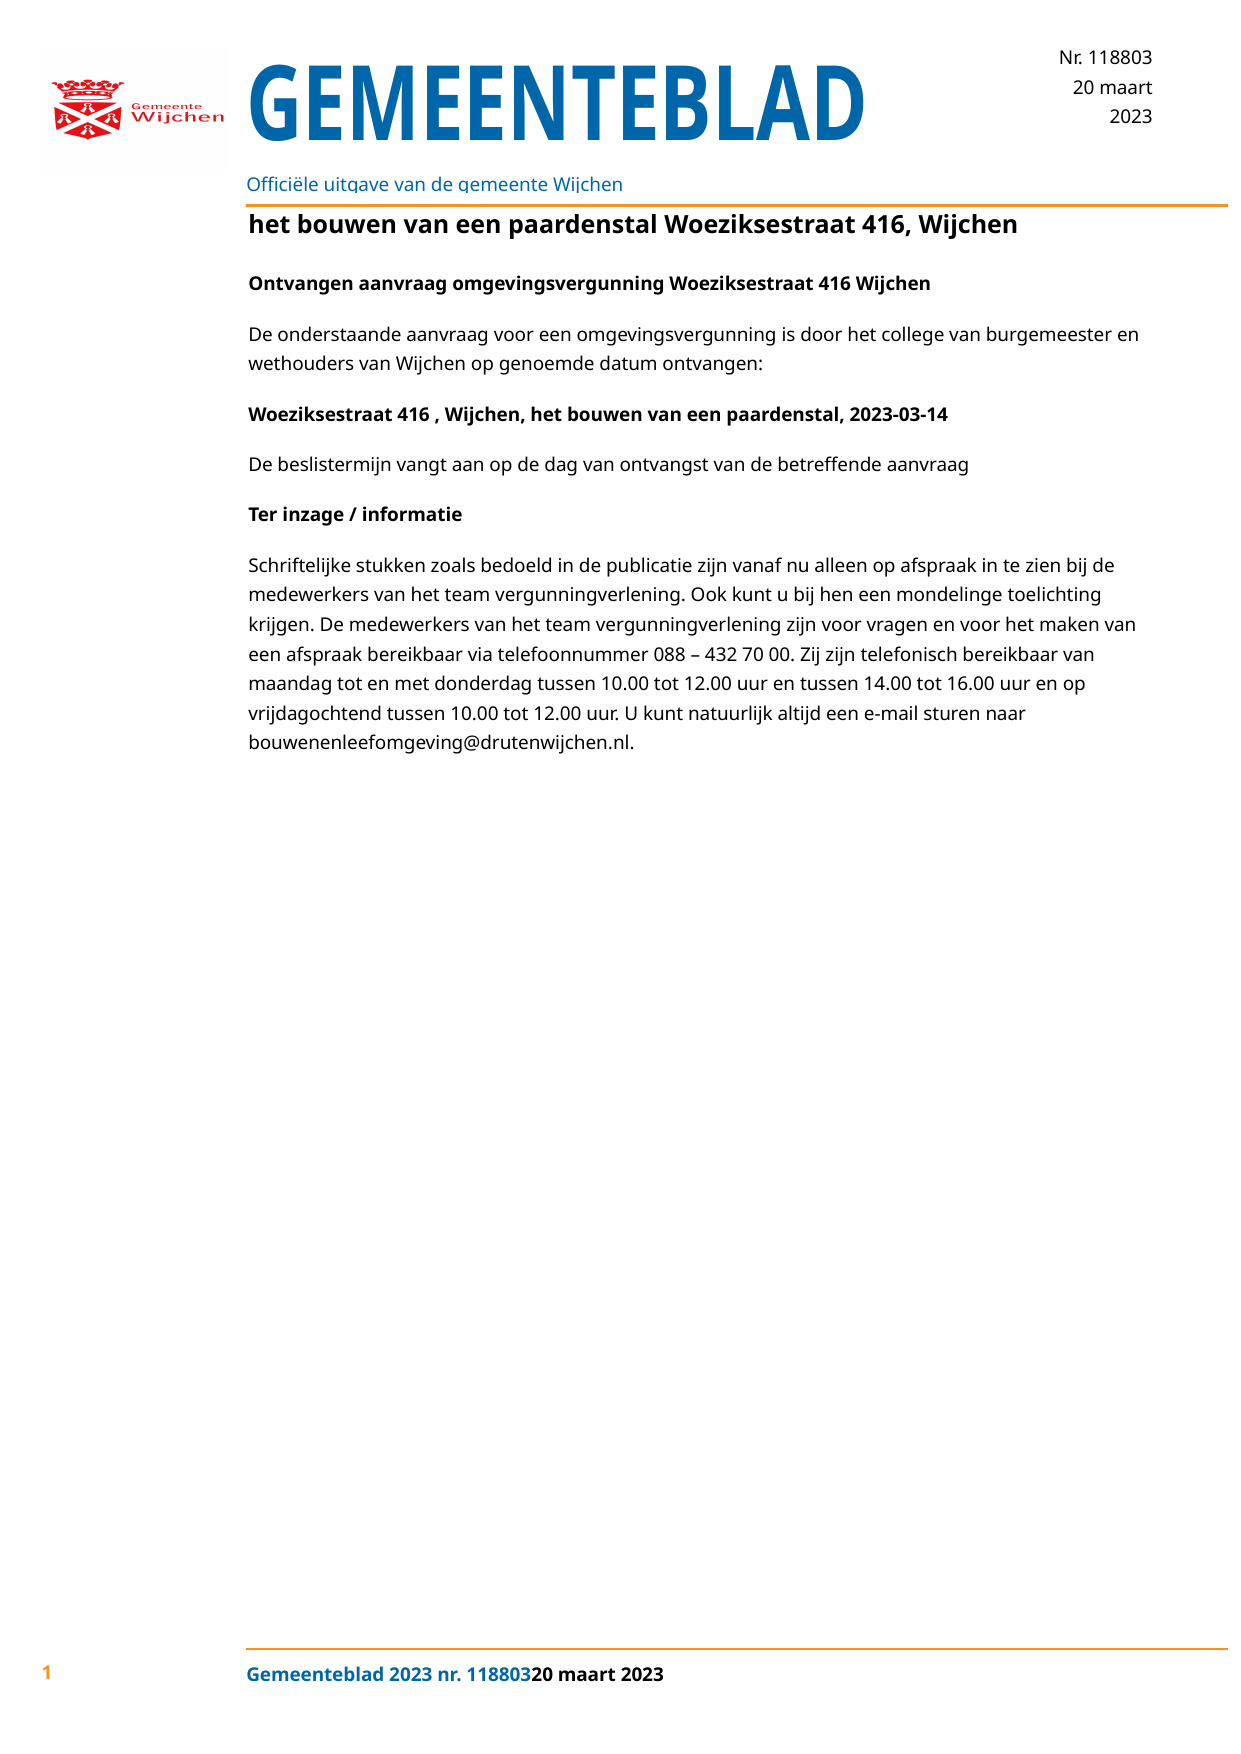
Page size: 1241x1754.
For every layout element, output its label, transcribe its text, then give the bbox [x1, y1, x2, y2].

picture [41, 47, 231, 172]
text Ter inzage / informatie [248, 502, 1152, 527]
text het bouwen van een paardenstal Woeziksestraat 416, Wijchen [248, 207, 1152, 241]
text De beslistermijn vangt aan op de dag van ontvangst van de betreffende aanvraag [248, 451, 1152, 477]
text De onderstaande aanvraag voor een omgevingsvergunning is door het college van burgemeester en wethouders van Wijchen op genoemde datum ontvangen: [248, 321, 1152, 376]
text Woeziksestraat 416 , Wijchen, het bouwen van een paardenstal, 2023-03-14 [248, 401, 1152, 426]
text Schriftelijke stukken zoals bedoeld in de publicatie zijn vanaf nu alleen op afspraak in te zien bij de medewerkers van het team vergunningverlening. Ook kunt u bij hen een mondelinge toelichting krijgen. De medewerkers van het team vergunningverlening zijn voor vragen en voor het maken van een afspraak bereikbaar via telefoonnummer 088 – 432 70 00. Zij zijn telefonisch bereikbaar van maandag tot en met donderdag tussen 10.00 tot 12.00 uur en tussen 14.00 tot 16.00 uur en op vrijdagochtend tussen 10.00 tot 12.00 uur. U kunt natuurlijk altijd een e-mail sturen naar bouwenenleefomgeving@drutenwijchen.nl. [248, 552, 1152, 755]
text Ontvangen aanvraag omgevingsvergunning Woeziksestraat 416 Wijchen [248, 270, 1152, 296]
